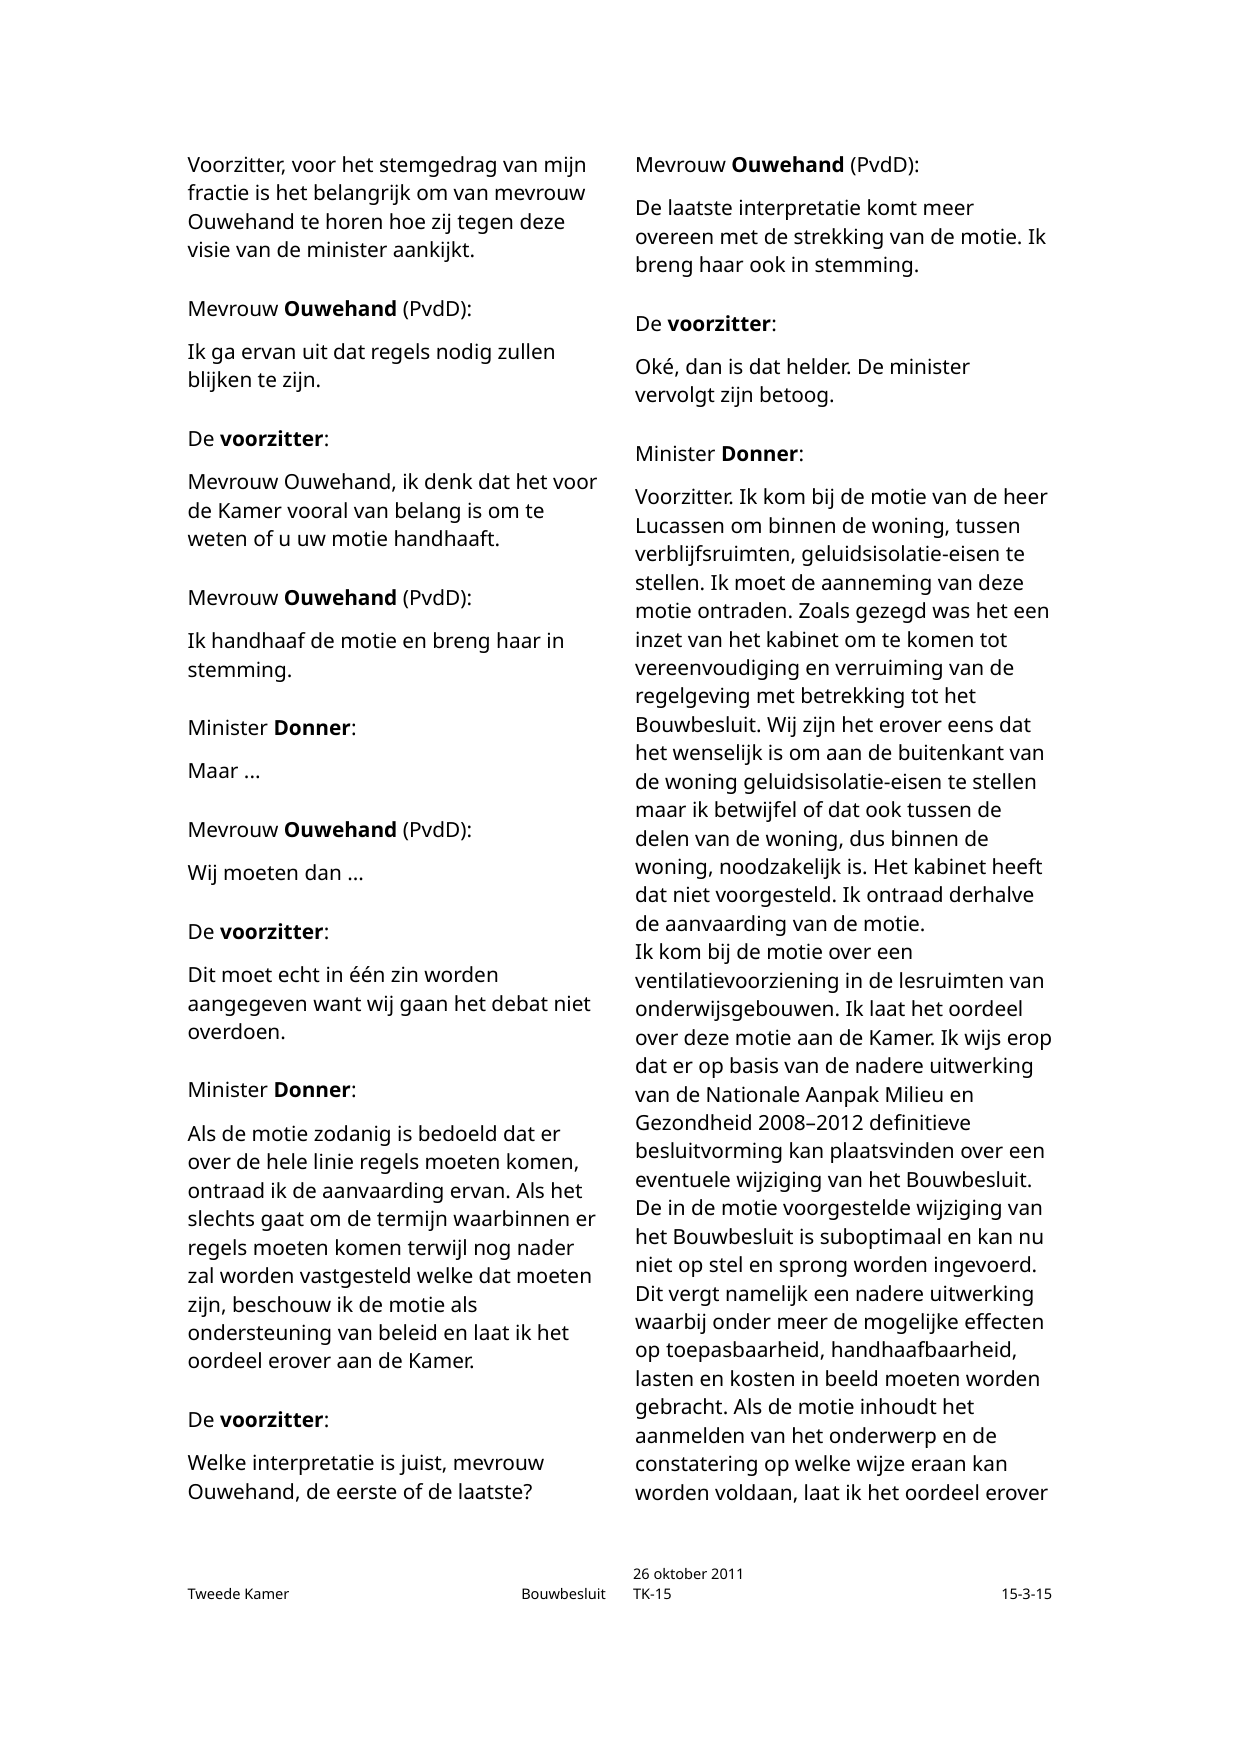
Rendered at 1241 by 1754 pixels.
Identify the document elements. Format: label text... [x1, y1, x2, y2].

text Ik ga ervan uit dat regels nodig zullen blijken te zijn. [187, 337, 605, 394]
text Maar ... [187, 757, 605, 785]
text De voorzitter: [187, 1405, 605, 1433]
text Voorzitter. Ik kom bij de motie van de heer Lucassen om binnen de woning, tussen verblijfsruimten, geluidsisolatie-eisen te stellen. Ik moet de aanneming van deze motie ontraden. Zoals gezegd was het een inzet van het kabinet om te komen tot vereenvoudiging en verruiming van de regelgeving met betrekking tot het Bouwbesluit. Wij zijn het erover eens dat het wenselijk is om aan de buitenkant van de woning geluidsisolatie-eisen te stellen maar ik betwijfel of dat ook tussen de delen van de woning, dus binnen de woning, noodzakelijk is. Het kabinet heeft dat niet voorgesteld. Ik ontraad derhalve de aanvaarding van de motie. [635, 482, 1053, 937]
text Als de motie zodanig is bedoeld dat er over de hele linie regels moeten komen, ontraad ik de aanvaarding ervan. Als het slechts gaat om de termijn waarbinnen er regels moeten komen terwijl nog nader zal worden vastgesteld welke dat moeten zijn, beschouw ik de motie als ondersteuning van beleid en laat ik het oordeel erover aan de Kamer. [187, 1119, 605, 1375]
text Wij moeten dan ... [187, 858, 605, 887]
text De voorzitter: [187, 917, 605, 945]
text De laatste interpretatie komt meer overeen met de strekking van de motie. Ik breng haar ook in stemming. [635, 193, 1053, 279]
text Minister Donner: [635, 439, 1053, 467]
text Ik handhaaf de motie en breng haar in stemming. [187, 626, 605, 683]
text De voorzitter: [635, 309, 1053, 337]
text Minister Donner: [187, 713, 605, 742]
text De voorzitter: [187, 424, 605, 452]
text Mevrouw Ouwehand, ik denk dat het voor de Kamer vooral van belang is om te weten of u uw motie handhaaft. [187, 467, 605, 553]
text Ik kom bij de motie over een ventilatievoorziening in de lesruimten van onderwijsgebouwen. Ik laat het oordeel over deze motie aan de Kamer. Ik wijs erop dat er op basis van de nadere uitwerking van de Nationale Aanpak Milieu en Gezondheid 2008–2012 definitieve besluitvorming kan plaatsvinden over een eventuele wijziging van het Bouwbesluit. De in de motie voorgestelde wijziging van het Bouwbesluit is suboptimaal en kan nu niet op stel en sprong worden ingevoerd. Dit vergt namelijk een nadere uitwerking waarbij onder meer de mogelijke effecten op toepasbaarheid, handhaafbaarheid, lasten en kosten in beeld moeten worden gebracht. Als de motie inhoudt het aanmelden van het onderwerp en de constatering op welke wijze eraan kan worden voldaan, laat ik het oordeel erover [635, 937, 1053, 1506]
text Oké, dan is dat helder. De minister vervolgt zijn betoog. [635, 352, 1053, 409]
text Mevrouw Ouwehand (PvdD): [635, 150, 1053, 178]
text Voorzitter, voor het stemgedrag van mijn fractie is het belangrijk om van mevrouw Ouwehand te horen hoe zij tegen deze visie van de minister aankijkt. [187, 150, 605, 264]
text Welke interpretatie is juist, mevrouw Ouwehand, de eerste of de laatste? [187, 1448, 605, 1505]
text Minister Donner: [187, 1076, 605, 1104]
text Mevrouw Ouwehand (PvdD): [187, 294, 605, 322]
text Mevrouw Ouwehand (PvdD): [187, 583, 605, 611]
text Dit moet echt in één zin worden aangegeven want wij gaan het debat niet overdoen. [187, 960, 605, 1046]
text Mevrouw Ouwehand (PvdD): [187, 815, 605, 843]
